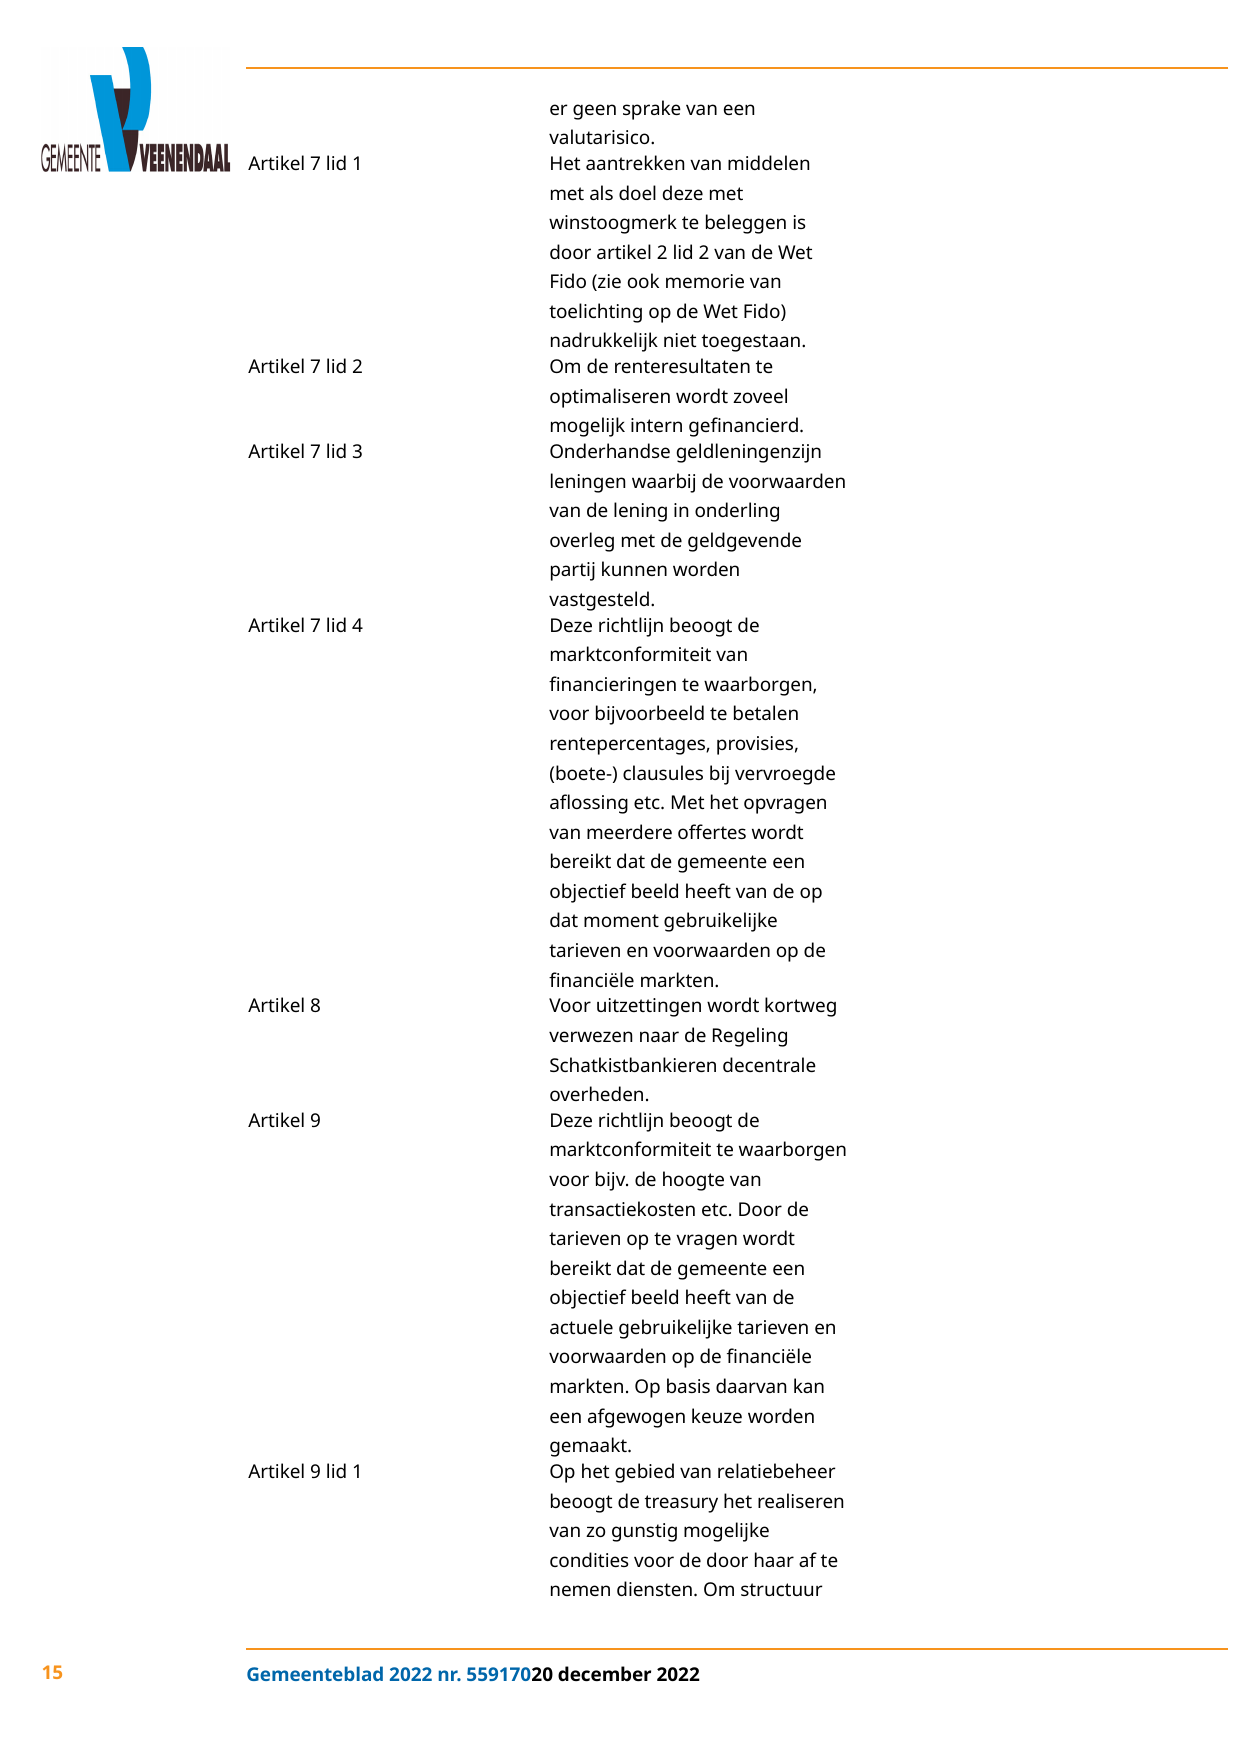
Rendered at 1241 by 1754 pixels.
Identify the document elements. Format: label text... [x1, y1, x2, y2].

table_cell Het aantrekken van middelen met als doel deze met winstoogmerk te beleggen is door artikel 2 lid 2 van de Wet Fido (zie ook memorie van toelichting op de Wet Fido) nadrukkelijk niet toegestaan. [549, 150, 850, 353]
table_cell er geen sprake van een valutarisico. [549, 95, 850, 150]
picture [41, 47, 130, 172]
table_cell Artikel 7 lid 4 [248, 612, 549, 993]
table_cell Onderhandse geldleningenzijn leningen waarbij de voorwaarden van de lening in onderling overleg met de geldgevende partij kunnen worden vastgesteld. [549, 438, 850, 612]
table_cell Voor uitzettingen wordt kortweg verwezen naar de Regeling Schatkistbankieren decentrale overheden. [549, 993, 850, 1107]
table_cell Artikel 7 lid 3 [248, 438, 549, 612]
table_cell Artikel 9 lid 1 [248, 1458, 549, 1602]
table_cell Op het gebied van relatiebeheer beoogt de treasury het realiseren van zo gunstig mogelijke condities voor de door haar af te nemen diensten. Om structuur [549, 1458, 850, 1602]
picture [123, 47, 231, 172]
table_cell Artikel 9 [248, 1107, 549, 1458]
table_cell Artikel 7 lid 2 [248, 353, 549, 438]
table_cell Om de renteresultaten te optimaliseren wordt zoveel mogelijk intern gefinancierd. [549, 353, 850, 438]
table_cell Deze richtlijn beoogt de marktconformiteit van financieringen te waarborgen, voor bijvoorbeeld te betalen rentepercentages, provisies, (boete-) clausules bij vervroegde aflossing etc. Met het opvragen van meerdere offertes wordt bereikt dat de gemeente een objectief beeld heeft van de op dat moment gebruikelijke tarieven en voorwaarden op de financiële markten. [549, 612, 850, 993]
table_cell Artikel 7 lid 1 [248, 150, 549, 353]
table_cell Deze richtlijn beoogt de marktconformiteit te waarborgen voor bijv. de hoogte van transactiekosten etc. Door de tarieven op te vragen wordt bereikt dat de gemeente een objectief beeld heeft van de actuele gebruikelijke tarieven en voorwaarden op de financiële markten. Op basis daarvan kan een afgewogen keuze worden gemaakt. [549, 1107, 850, 1458]
table_cell [248, 95, 549, 150]
table_cell Artikel 8 [248, 993, 549, 1107]
